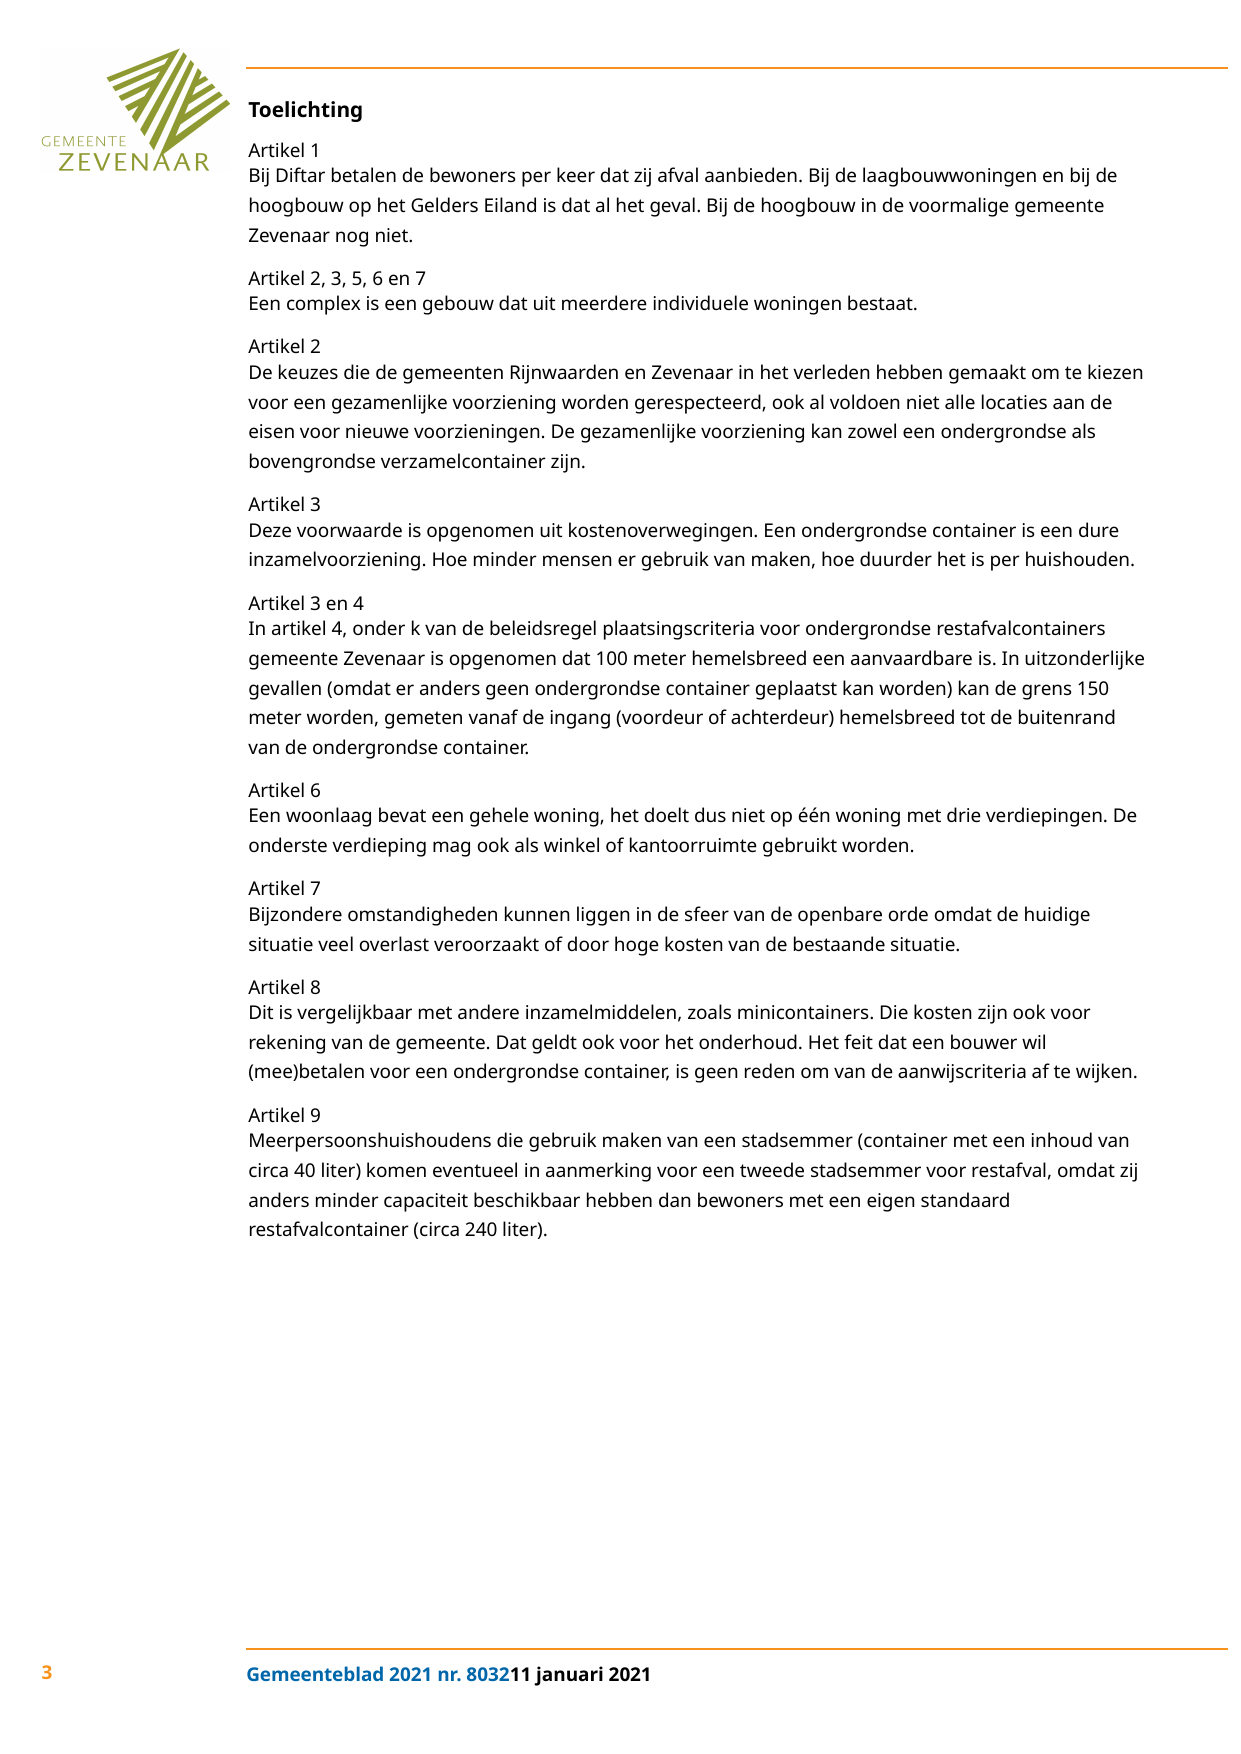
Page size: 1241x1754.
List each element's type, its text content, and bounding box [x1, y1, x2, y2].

text Artikel 6 [248, 777, 1152, 803]
text Een complex is een gebouw dat uit meerdere individuele woningen bestaat. [248, 291, 1152, 316]
text Dit is vergelijkbaar met andere inzamelmiddelen, zoals minicontainers. Die kosten zijn ook voor rekening van de gemeente. Dat geldt ook voor het onderhoud. Het feit dat een bouwer wil (mee)betalen voor een ondergrondse container, is geen reden om van de aanwijscriteria af te wijken. [248, 999, 1152, 1084]
text De keuzes die de gemeenten Rijnwaarden en Zevenaar in het verleden hebben gemaakt om te kiezen voor een gezamenlijke voorziening worden gerespecteerd, ook al voldoen niet alle locaties aan de eisen voor nieuwe voorzieningen. De gezamenlijke voorziening kan zowel een ondergrondse als bovengrondse verzamelcontainer zijn. [248, 359, 1152, 474]
text Toelichting [248, 95, 1152, 123]
text In artikel 4, onder k van de beleidsregel plaatsingscriteria voor ondergrondse restafvalcontainers gemeente Zevenaar is opgenomen dat 100 meter hemelsbreed een aanvaardbare is. In uitzonderlijke gevallen (omdat er anders geen ondergrondse container geplaatst kan worden) kan de grens 150 meter worden, gemeten vanaf de ingang (voordeur of achterdeur) hemelsbreed tot de buitenrand van de ondergrondse container. [248, 616, 1152, 759]
text Artikel 1 [248, 137, 1152, 163]
text Artikel 7 [248, 875, 1152, 901]
text Meerpersoonshuishoudens die gebruik maken van een stadsemmer (container met een inhoud van circa 40 liter) komen eventueel in aanmerking voor een tweede stadsemmer voor restafval, omdat zij anders minder capaciteit beschikbaar hebben dan bewoners met een eigen standaard restafvalcontainer (circa 240 liter). [248, 1128, 1152, 1242]
text Artikel 3 en 4 [248, 590, 1152, 616]
text Artikel 9 [248, 1102, 1152, 1128]
text Artikel 8 [248, 974, 1152, 999]
text Bij Diftar betalen de bewoners per keer dat zij afval aanbieden. Bij de laagbouwwoningen en bij de hoogbouw op het Gelders Eiland is dat al het geval. Bij de hoogbouw in de voormalige gemeente Zevenaar nog niet. [248, 163, 1152, 247]
text Artikel 2 [248, 334, 1152, 359]
text Artikel 2, 3, 5, 6 en 7 [248, 265, 1152, 291]
text Een woonlaag bevat een gehele woning, het doelt dus niet op één woning met drie verdiepingen. De onderste verdieping mag ook als winkel of kantoorruimte gebruikt worden. [248, 803, 1152, 858]
picture [41, 47, 231, 172]
text Artikel 3 [248, 491, 1152, 517]
text Deze voorwaarde is opgenomen uit kostenoverwegingen. Een ondergrondse container is een dure inzamelvoorziening. Hoe minder mensen er gebruik van maken, hoe duurder het is per huishouden. [248, 517, 1152, 572]
text Bijzondere omstandigheden kunnen liggen in de sfeer van de openbare orde omdat de huidige situatie veel overlast veroorzaakt of door hoge kosten van de bestaande situatie. [248, 901, 1152, 956]
